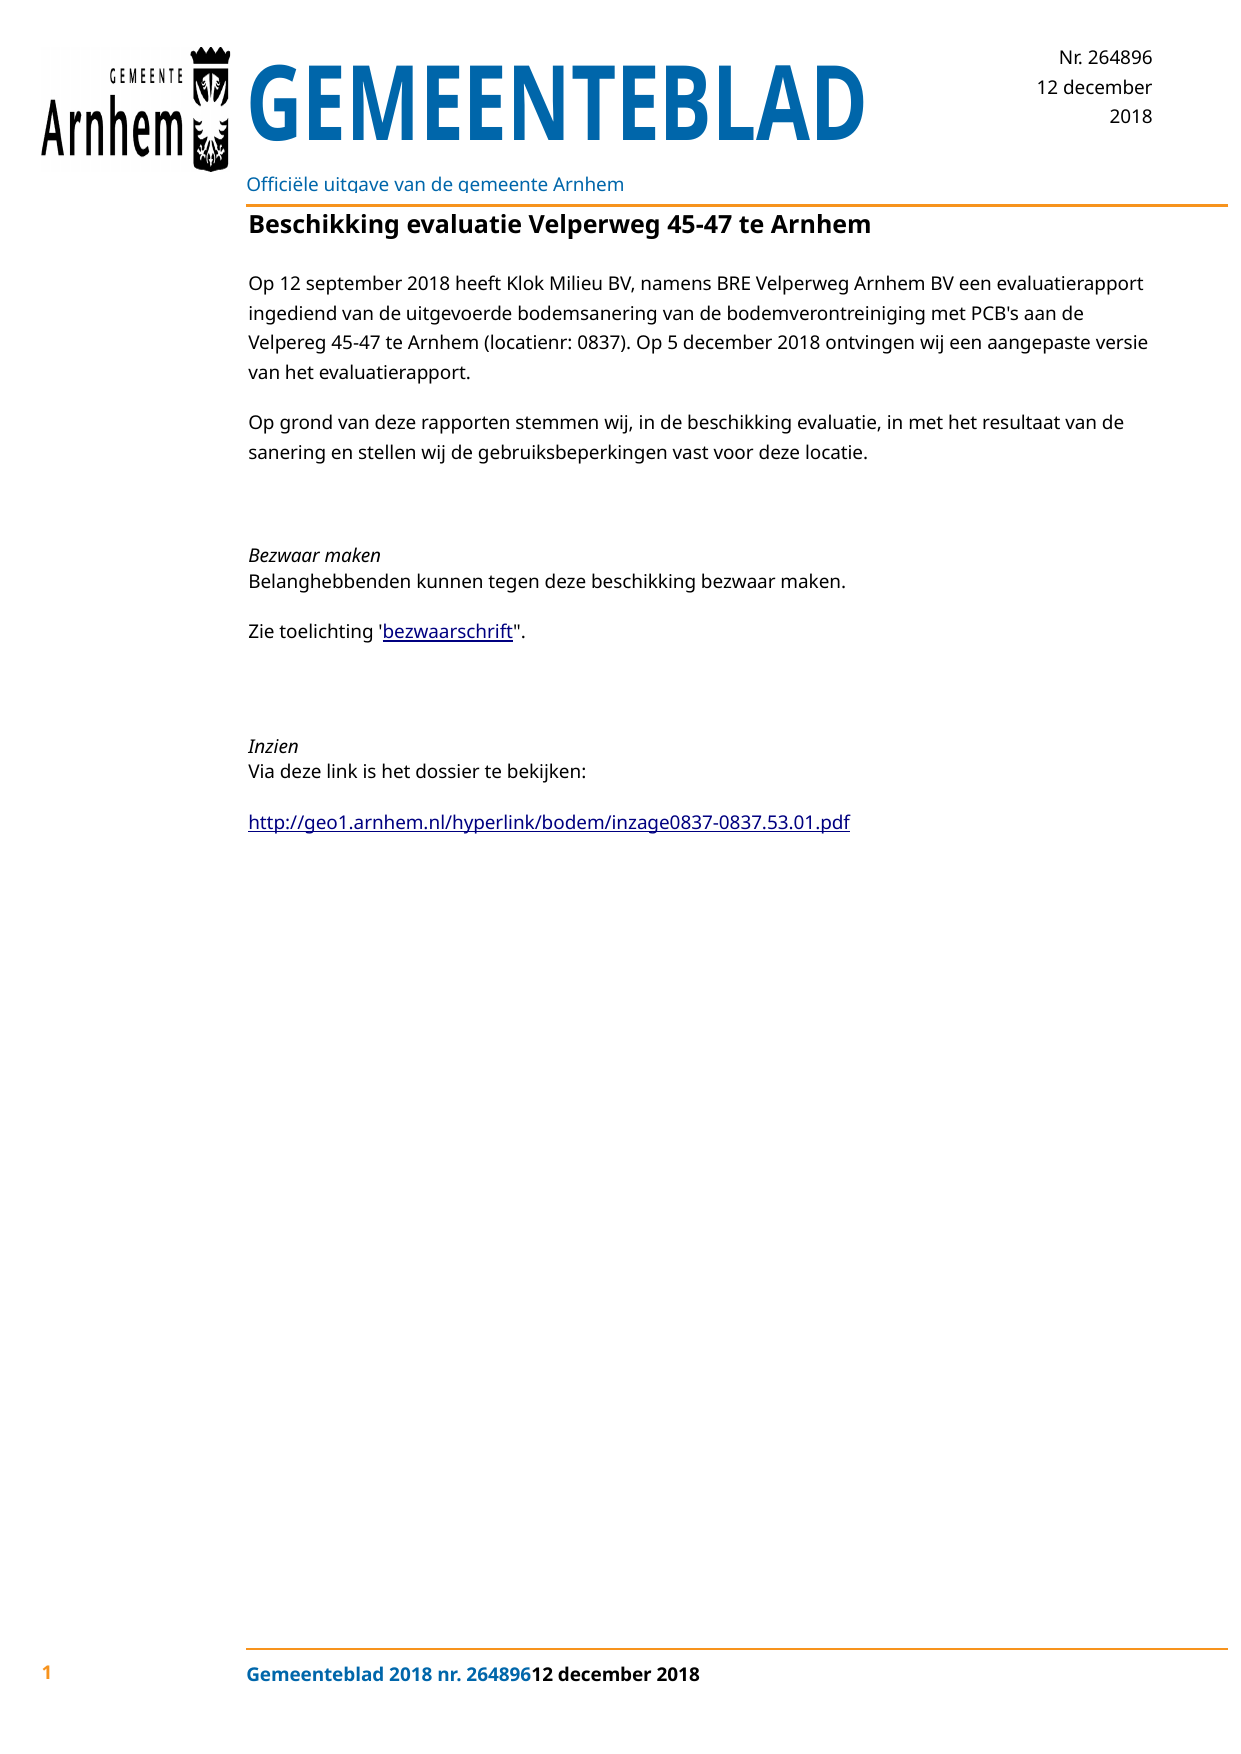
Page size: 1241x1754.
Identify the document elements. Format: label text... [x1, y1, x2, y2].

text Bezwaar maken [248, 542, 1152, 568]
picture [41, 47, 231, 172]
text Zie toelichting 'bezwaarschrift". [248, 618, 1152, 644]
text Inzien [248, 733, 1152, 758]
text http://geo1.arnhem.nl/hyperlink/bodem/inzage0837-0837.53.01.pdf [248, 809, 1152, 835]
text Beschikking evaluatie Velperweg 45-47 te Arnhem [248, 207, 1152, 241]
text Op grond van deze rapporten stemmen wij, in de beschikking evaluatie, in met het resultaat van de sanering en stellen wij de gebruiksbeperkingen vast voor deze locatie. [248, 409, 1152, 465]
text Via deze link is het dossier te bekijken: [248, 758, 1152, 784]
text Op 12 september 2018 heeft Klok Milieu BV, namens BRE Velperweg Arnhem BV een evaluatierapport ingediend van de uitgevoerde bodemsanering van de bodemverontreiniging met PCB's aan de Velpereg 45-47 te Arnhem (locatienr: 0837). Op 5 december 2018 ontvingen wij een aangepaste versie van het evaluatierapport. [248, 270, 1152, 385]
text Belanghebbenden kunnen tegen deze beschikking bezwaar maken. [248, 568, 1152, 594]
